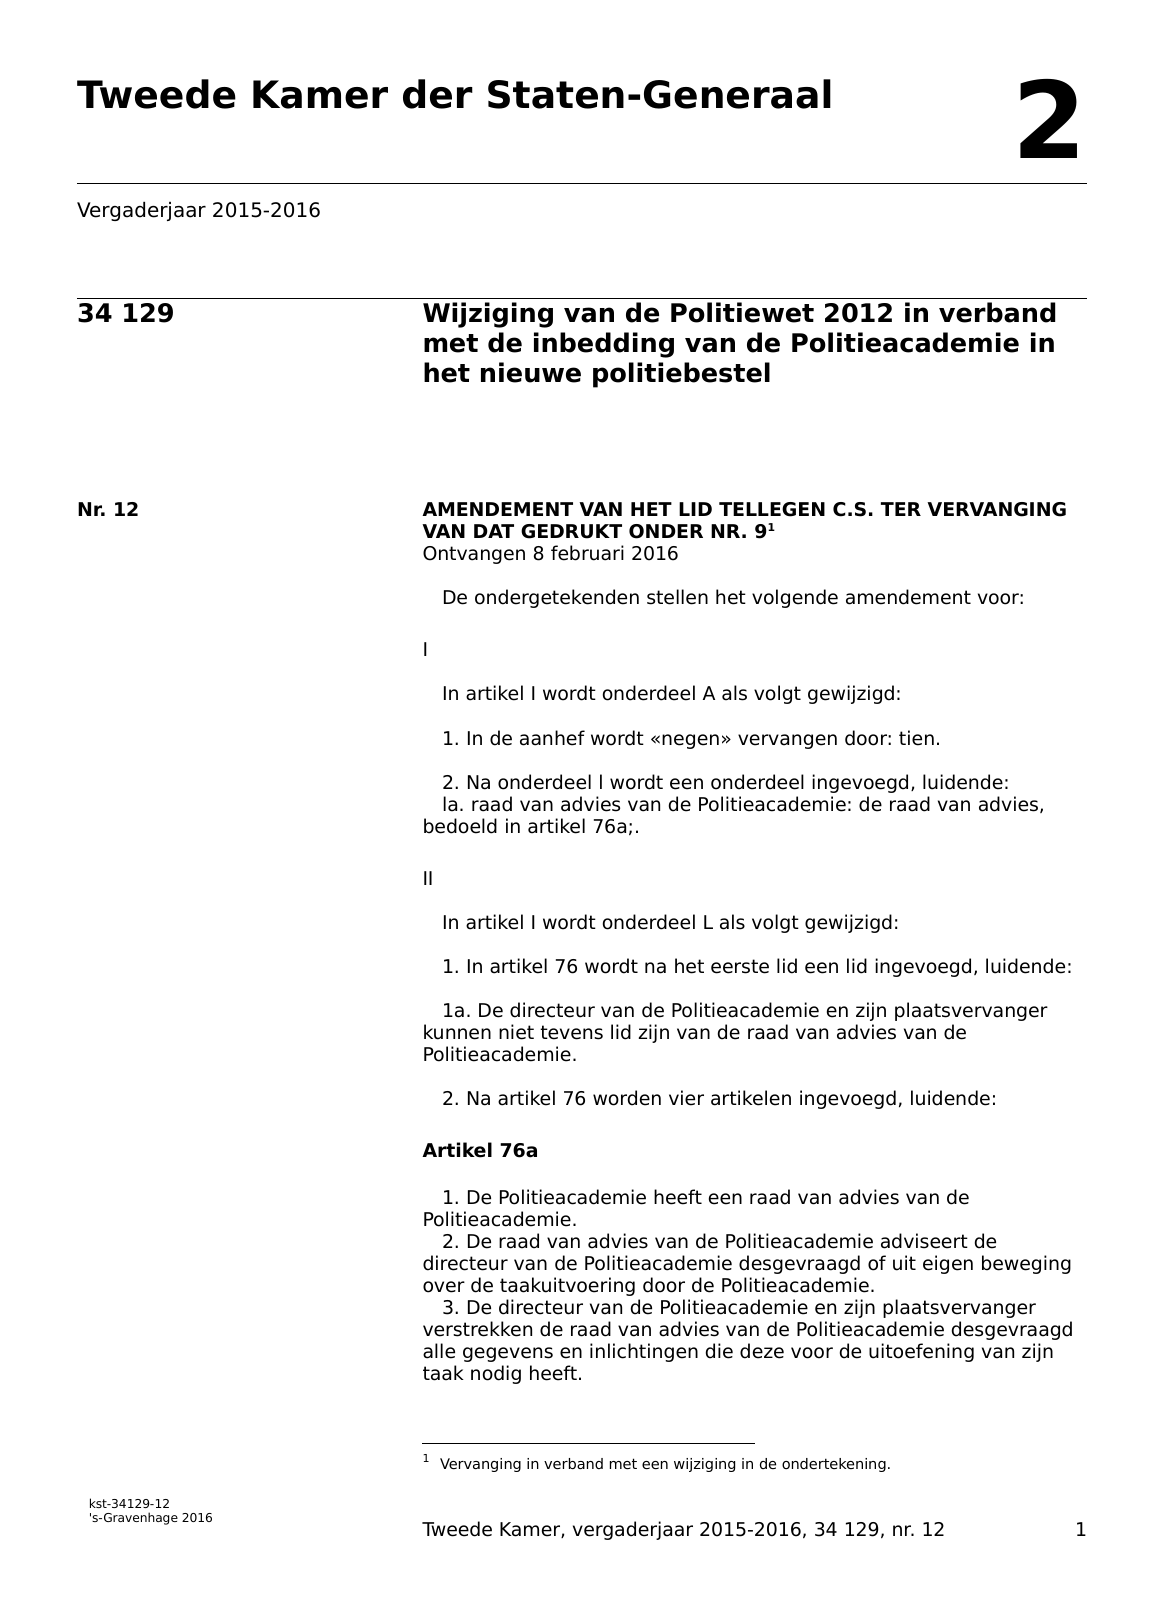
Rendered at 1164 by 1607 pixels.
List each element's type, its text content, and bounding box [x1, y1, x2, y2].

text 2. Na artikel 76 worden vier artikelen ingevoegd, luidende: [422, 1088, 1087, 1110]
text De ondergetekenden stellen het volgende amendement voor: [422, 587, 1087, 609]
text Ontvangen 8 februari 2016 [422, 543, 1087, 565]
text la. raad van advies van de Politieacademie: de raad van advies, bedoeld in artikel 76a;. [422, 794, 1087, 838]
text 1. In artikel 76 wordt na het eerste lid een lid ingevoegd, luidende: [422, 956, 1087, 978]
table_header Tweede Kamer der Staten-Generaal [77, 59, 886, 183]
text 1. In de aanhef wordt «negen» vervangen door: tien. [422, 727, 1087, 749]
text 2. Na onderdeel l wordt een onderdeel ingevoegd, luidende: [422, 772, 1087, 794]
text 2. De raad van advies van de Politieacademie adviseert de directeur van de Politieacademie desgevraagd of uit eigen beweging over de taakuitvoering door de Politieacademie. [422, 1231, 1087, 1297]
subtitle II [422, 868, 1087, 889]
text 1. De Politieacademie heeft een raad van advies van de Politieacademie. [422, 1187, 1087, 1231]
text In artikel I wordt onderdeel A als volgt gewijzigd: [422, 683, 1087, 705]
text 1a. De directeur van de Politieacademie en zijn plaatsvervanger kunnen niet tevens lid zijn van de raad van advies van de Politieacademie. [422, 1000, 1087, 1066]
table_header 2 [886, 59, 1087, 183]
subtitle Nr. 12 AMENDEMENT VAN HET LID TELLEGEN C.S. TER VERVANGING VAN DAT GEDRUKT ONDER NR. 9 [77, 499, 1087, 543]
text kst-34129-12 [88, 1497, 323, 1511]
text Vervanging in verband met een wijziging in de ondertekening. [422, 1452, 1087, 1474]
subtitle Artikel 76a [422, 1140, 1087, 1162]
subtitle 34 129 Wijziging van de Politiewet 2012 in verband met de inbedding van de Politieacademie in het nieuwe politiebestel [77, 299, 1087, 388]
subtitle I [422, 639, 1087, 661]
text In artikel I wordt onderdeel L als volgt gewijzigd: [422, 912, 1087, 934]
table_cell Vergaderjaar 2015-2016 [77, 184, 1087, 298]
text 's-Gravenhage 2016 [88, 1511, 323, 1525]
text 3. De directeur van de Politieacademie en zijn plaatsvervanger verstrekken de raad van advies van de Politieacademie desgevraagd alle gegevens en inlichtingen die deze voor de uitoefening van zijn taak nodig heeft. [422, 1297, 1087, 1385]
